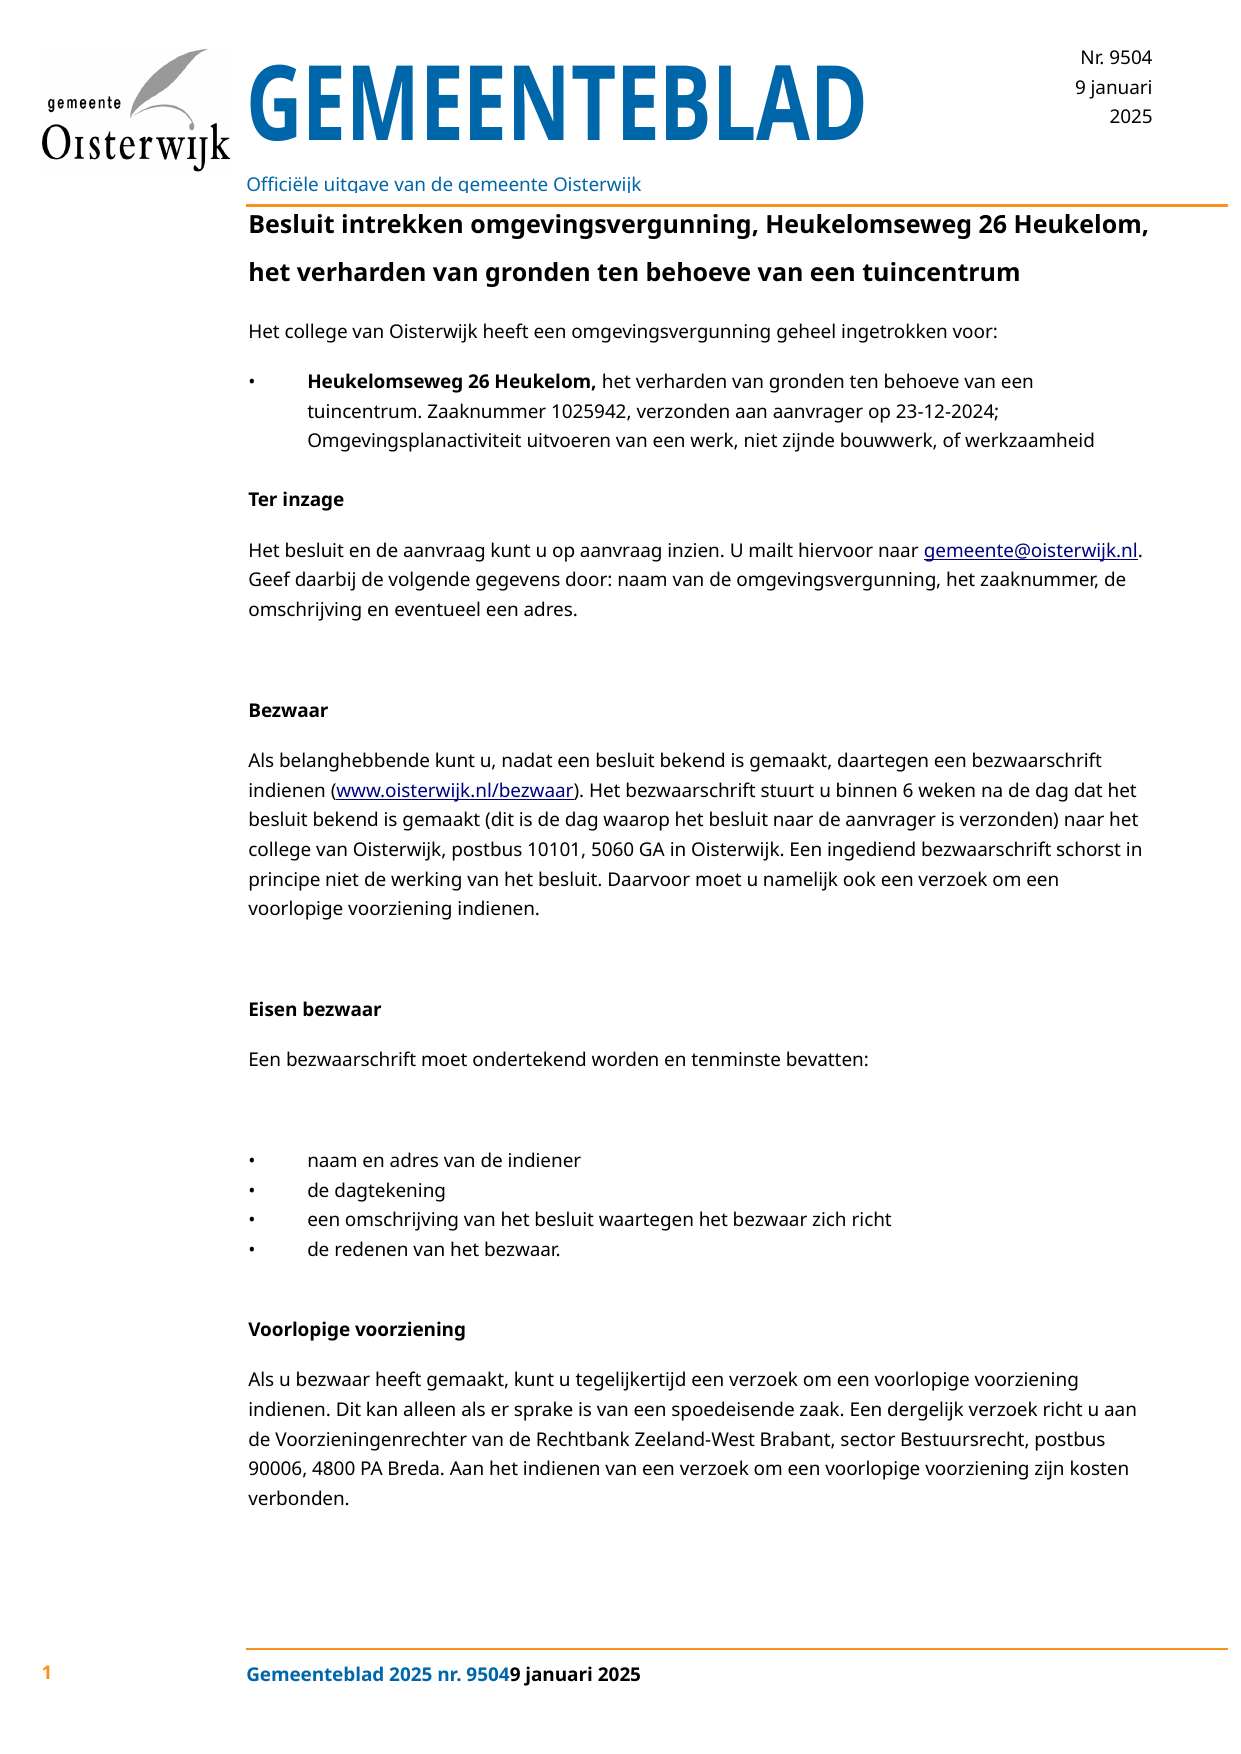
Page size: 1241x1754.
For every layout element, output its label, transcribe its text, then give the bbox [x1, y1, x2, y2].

text Als u bezwaar heeft gemaakt, kunt u tegelijkertijd een verzoek om een voorlopige voorziening indienen. Dit kan alleen als er sprake is van een spoedeisende zaak. Een dergelijk verzoek richt u aan de Voorzieningenrechter van de Rechtbank Zeeland-West Brabant, sector Bestuursrecht, postbus 90006, 4800 PA Breda. Aan het indienen van een verzoek om een voorlopige voorziening zijn kosten verbonden. [248, 1367, 1152, 1511]
list de redenen van het bezwaar. [248, 1236, 1152, 1262]
text Het besluit en de aanvraag kunt u op aanvraag inzien. U mailt hiervoor naar gemeente@oisterwijk.nl. Geef daarbij de volgende gegevens door: naam van de omgevingsvergunning, het zaaknummer, de omschrijving en eventueel een adres. [248, 537, 1152, 622]
picture [41, 47, 231, 172]
list Heukelomseweg 26 Heukelom, het verharden van gronden ten behoeve van een tuincentrum. Zaaknummer 1025942, verzonden aan aanvrager op 23-12-2024; Omgevingsplanactiviteit uitvoeren van een werk, niet zijnde bouwwerk, of werkzaamheid [248, 368, 1152, 453]
text Bezwaar [248, 697, 1152, 723]
text Ter inzage [248, 487, 1152, 512]
list de dagtekening [248, 1177, 1152, 1203]
text Als belanghebbende kunt u, nadat een besluit bekend is gemaakt, daartegen een bezwaarschrift indienen (www.oisterwijk.nl/bezwaar). Het bezwaarschrift stuurt u binnen 6 weken na de dag dat het besluit bekend is gemaakt (dit is de dag waarop het besluit naar de aanvrager is verzonden) naar het college van Oisterwijk, postbus 10101, 5060 GA in Oisterwijk. Een ingediend bezwaarschrift schorst in principe niet de werking van het besluit. Daarvoor moet u namelijk ook een verzoek om een voorlopige voorziening indienen. [248, 747, 1152, 921]
text Een bezwaarschrift moet ondertekend worden en tenminste bevatten: [248, 1047, 1152, 1072]
list een omschrijving van het besluit waartegen het bezwaar zich richt [248, 1207, 1152, 1232]
text Het college van Oisterwijk heeft een omgevingsvergunning geheel ingetrokken voor: [248, 318, 1152, 344]
text Besluit intrekken omgevingsvergunning, Heukelomseweg 26 Heukelom, het verharden van gronden ten behoeve van een tuincentrum [248, 207, 1152, 288]
text Voorlopige voorziening [248, 1316, 1152, 1342]
list naam en adres van de indiener [248, 1147, 1152, 1173]
text Eisen bezwaar [248, 996, 1152, 1022]
